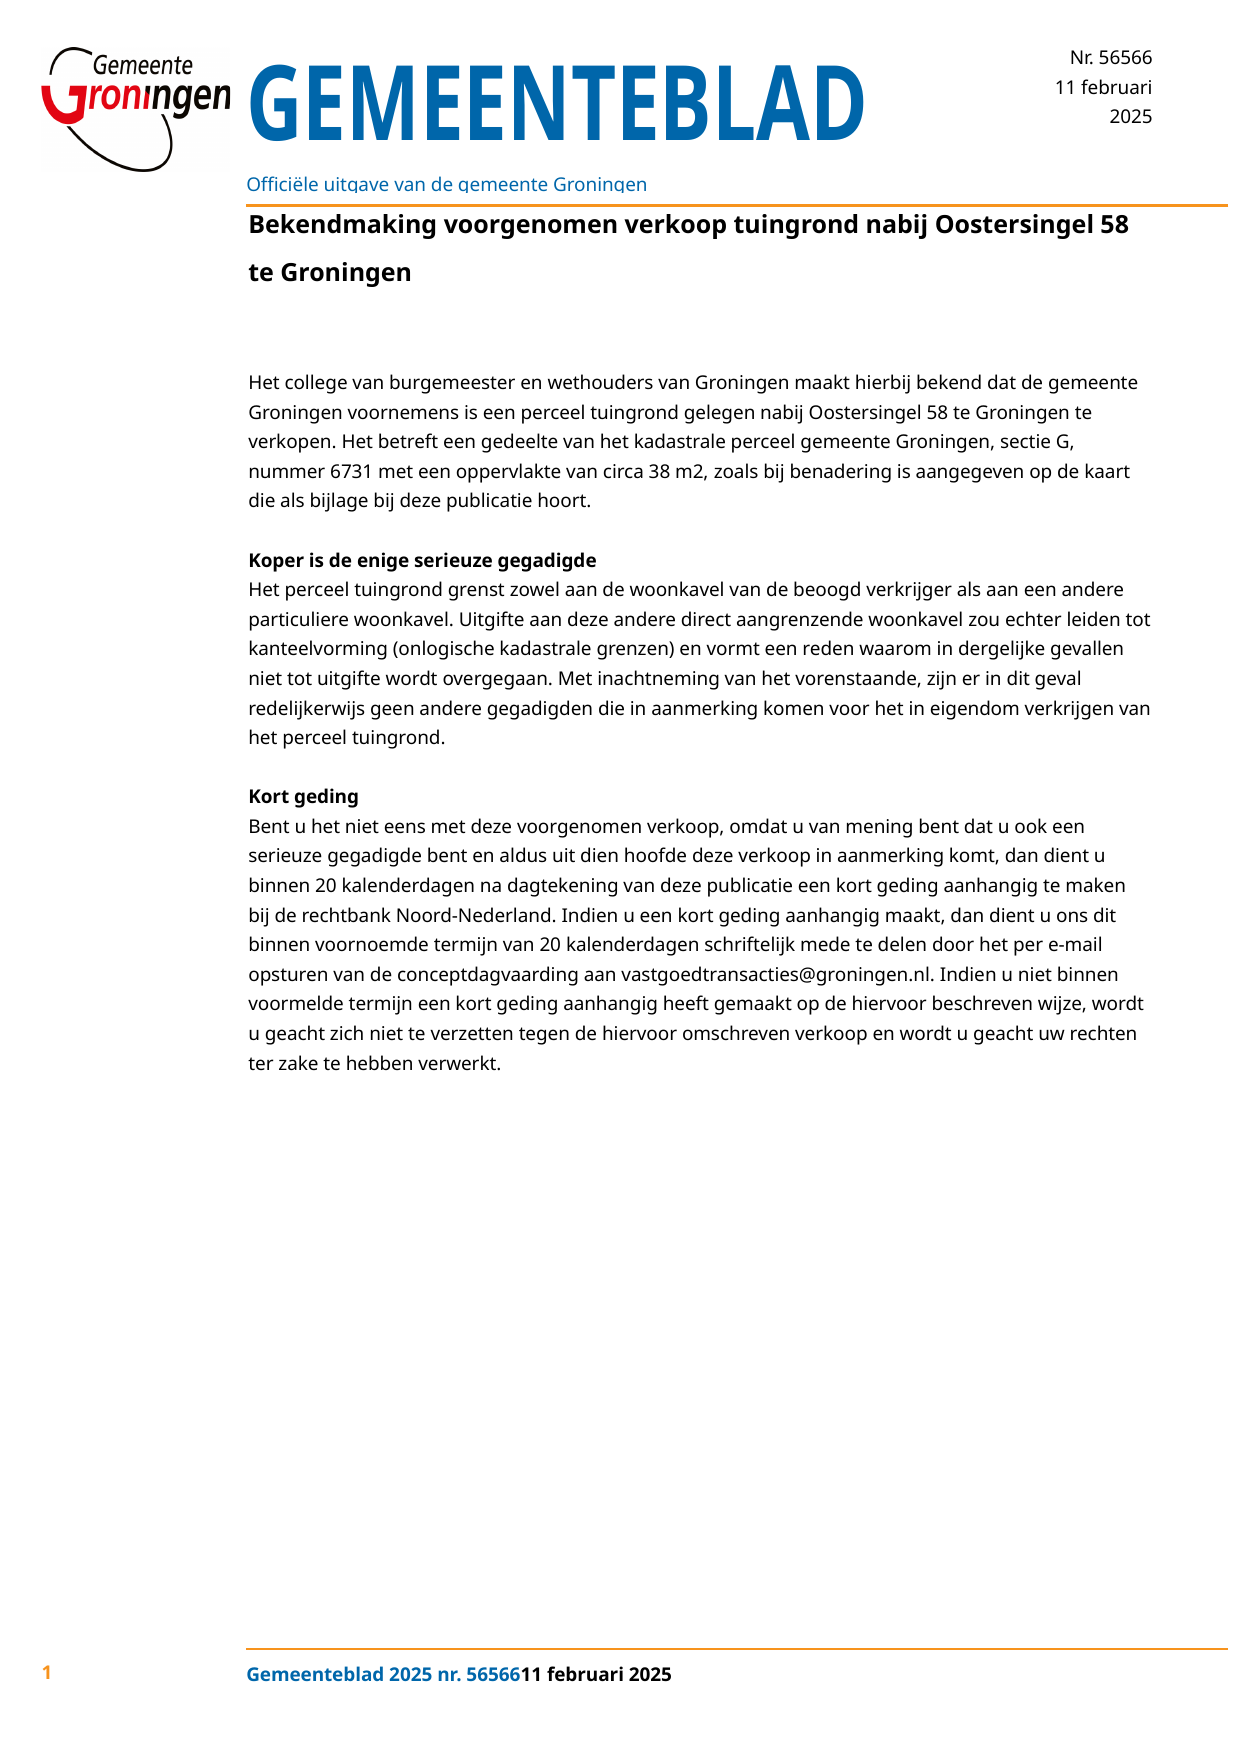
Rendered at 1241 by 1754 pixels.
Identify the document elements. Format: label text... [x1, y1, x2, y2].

text Het college van burgemeester en wethouders van Groningen maakt hierbij bekend dat de gemeente Groningen voornemens is een perceel tuingrond gelegen nabij Oostersingel 58 te Groningen te verkopen. Het betreft een gedeelte van het kadastrale perceel gemeente Groningen, sectie G, nummer 6731 met een oppervlakte van circa 38 m2, zoals bij benadering is aangegeven op de kaart die als bijlage bij deze publicatie hoort. [248, 369, 1152, 513]
text Bent u het niet eens met deze voorgenomen verkoop, omdat u van mening bent dat u ook een serieuze gegadigde bent en aldus uit dien hoofde deze verkoop in aanmerking komt, dan dient u binnen 20 kalenderdagen na dagtekening van deze publicatie een kort geding aanhangig te maken bij de rechtbank Noord-Nederland. Indien u een kort geding aanhangig maakt, dan dient u ons dit binnen voornoemde termijn van 20 kalenderdagen schriftelijk mede te delen door het per e-mail opsturen van de conceptdagvaarding aan vastgoedtransacties@groningen.nl. Indien u niet binnen voormelde termijn een kort geding aanhangig heeft gemaakt op de hiervoor beschreven wijze, wordt u geacht zich niet te verzetten tegen de hiervoor omschreven verkoop en wordt u geacht uw rechten ter zake te hebben verwerkt. [248, 813, 1152, 1076]
text Koper is de enige serieuze gegadigde [248, 547, 1152, 573]
text Bekendmaking voorgenomen verkoop tuingrond nabij Oostersingel 58 te Groningen [248, 207, 1152, 288]
text Het perceel tuingrond grenst zowel aan de woonkavel van de beoogd verkrijger als aan een andere particuliere woonkavel. Uitgifte aan deze andere direct aangrenzende woonkavel zou echter leiden tot kanteelvorming (onlogische kadastrale grenzen) en vormt een reden waarom in dergelijke gevallen niet tot uitgifte wordt overgegaan. Met inachtneming van het vorenstaande, zijn er in dit geval redelijkerwijs geen andere gegadigden die in aanmerking komen voor het in eigendom verkrijgen van het perceel tuingrond. [248, 576, 1152, 750]
text Kort geding [248, 783, 1152, 809]
picture [41, 47, 231, 172]
